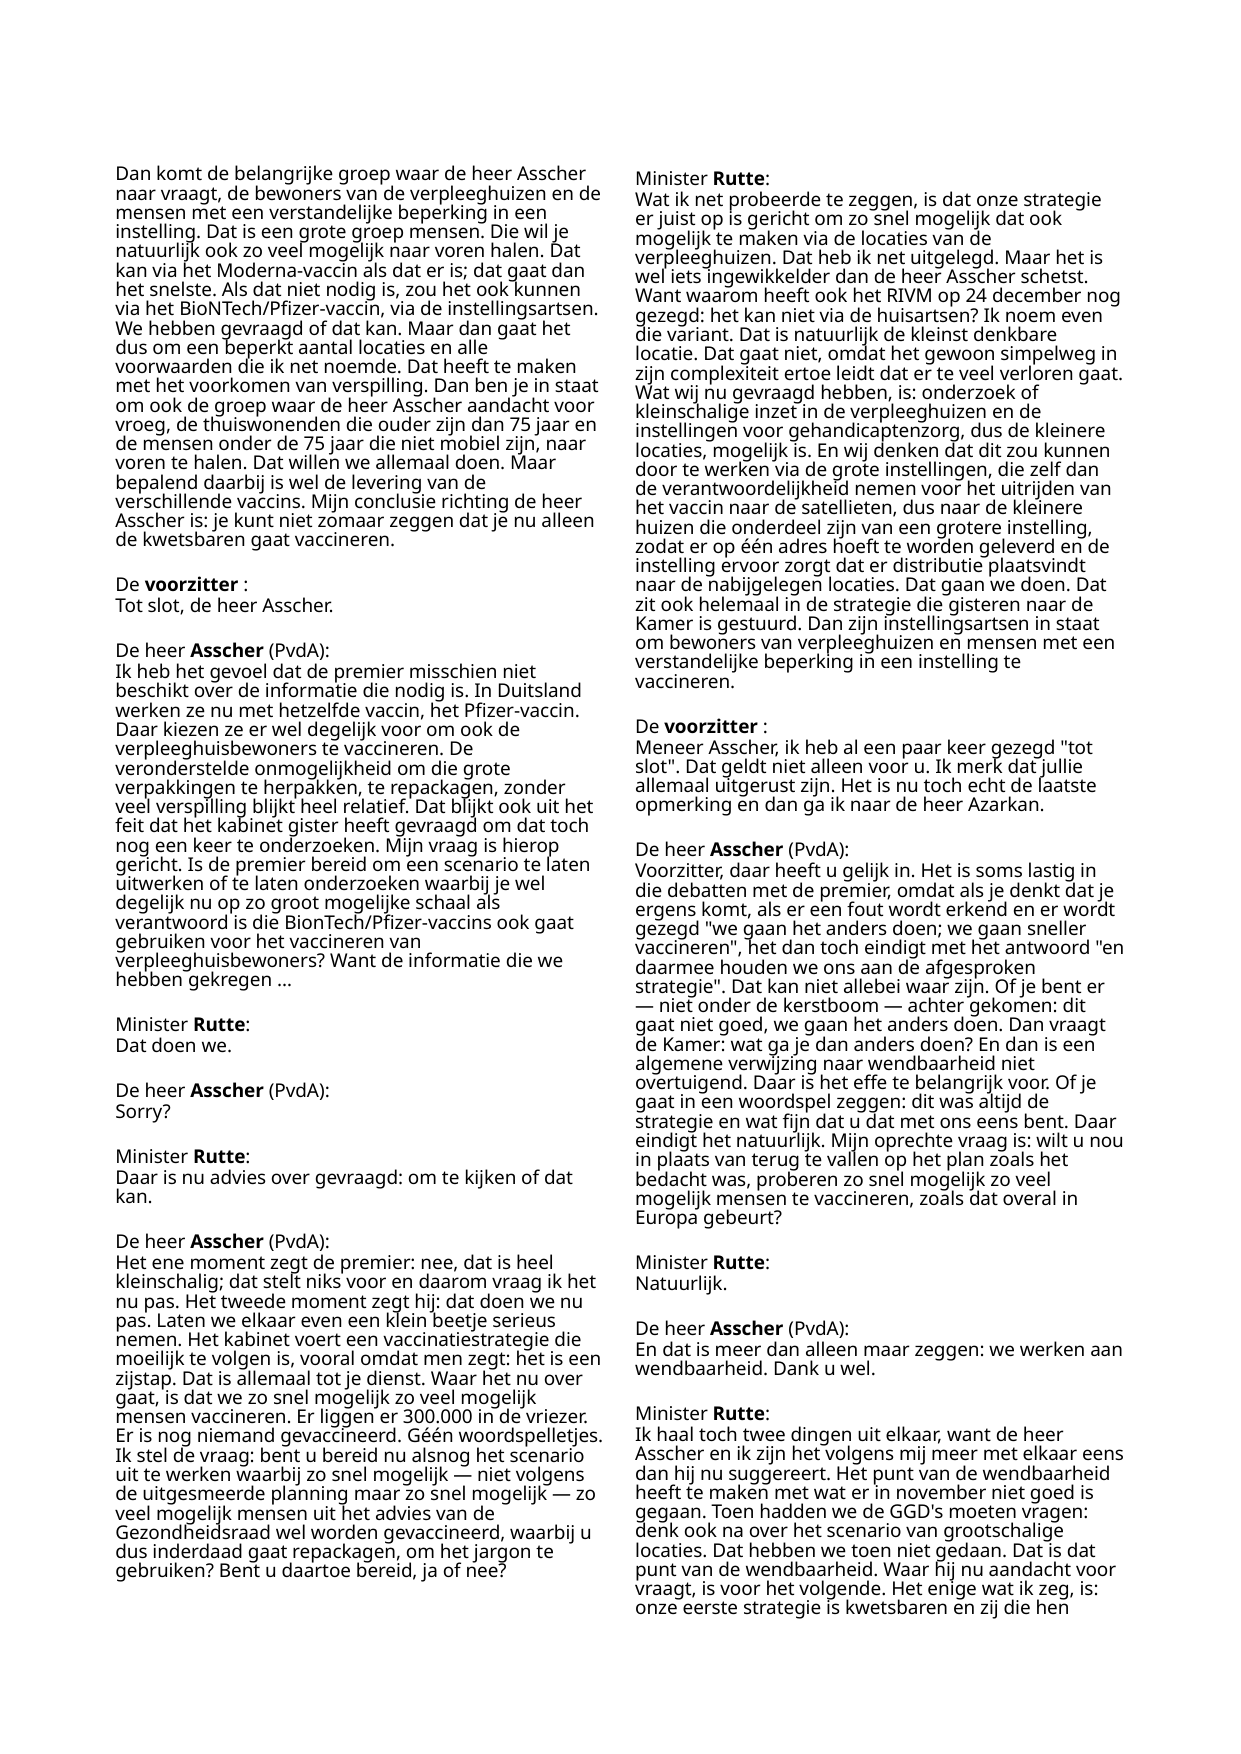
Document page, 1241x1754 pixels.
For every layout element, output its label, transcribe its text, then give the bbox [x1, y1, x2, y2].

text Minister Rutte: [115, 1012, 605, 1037]
text Minister Rutte: [635, 1400, 1125, 1426]
text De voorzitter : [635, 713, 1125, 739]
text Meneer Asscher, ik heb al een paar keer gezegd "tot slot". Dat geldt niet alleen voor u. Ik merk dat jullie allemaal uitgerust zijn. Het is nu toch echt de laatste opmerking en dan ga ik naar de heer Azarkan. [635, 739, 1125, 816]
text De heer Asscher (PvdA): [635, 837, 1125, 862]
text Ik haal toch twee dingen uit elkaar, want de heer Asscher en ik zijn het volgens mij meer met elkaar eens dan hij nu suggereert. Het punt van de wendbaarheid heeft te maken met wat er in november niet goed is gegaan. Toen hadden we de GGD's moeten vragen: denk ook na over het scenario van grootschalige locaties. Dat hebben we toen niet gedaan. Dat is dat punt van de wendbaarheid. Waar hij nu aandacht voor vraagt, is voor het volgende. Het enige wat ik zeg, is: onze eerste strategie is kwetsbaren en zij die hen [635, 1426, 1125, 1619]
text De heer Asscher (PvdA): [635, 1315, 1125, 1341]
text De heer Asscher (PvdA): [115, 1077, 605, 1103]
text De voorzitter : [115, 572, 605, 597]
text Dan komt de belangrijke groep waar de heer Asscher naar vraagt, de bewoners van de verpleeghuizen en de mensen met een verstandelijke beperking in een instelling. Dat is een grote groep mensen. Die wil je natuurlijk ook zo veel mogelijk naar voren halen. Dat kan via het Moderna-vaccin als dat er is; dat gaat dan het snelste. Als dat niet nodig is, zou het ook kunnen via het BioNTech/Pfizer-vaccin, via de instellingsartsen. We hebben gevraagd of dat kan. Maar dan gaat het dus om een beperkt aantal locaties en alle voorwaarden die ik net noemde. Dat heeft te maken met het voorkomen van verspilling. Dan ben je in staat om ook de groep waar de heer Asscher aandacht voor vroeg, de thuiswonenden die ouder zijn dan 75 jaar en de mensen onder de 75 jaar die niet mobiel zijn, naar voren te halen. Dat willen we allemaal doen. Maar bepalend daarbij is wel de levering van de verschillende vaccins. Mijn conclusie richting de heer Asscher is: je kunt niet zomaar zeggen dat je nu alleen de kwetsbaren gaat vaccineren. [115, 165, 605, 551]
text Het ene moment zegt de premier: nee, dat is heel kleinschalig; dat stelt niks voor en daarom vraag ik het nu pas. Het tweede moment zegt hij: dat doen we nu pas. Laten we elkaar even een klein beetje serieus nemen. Het kabinet voert een vaccinatiestrategie die moeilijk te volgen is, vooral omdat men zegt: het is een zijstap. Dat is allemaal tot je dienst. Waar het nu over gaat, is dat we zo snel mogelijk zo veel mogelijk mensen vaccineren. Er liggen er 300.000 in de vriezer. Er is nog niemand gevaccineerd. Géén woordspelletjes. Ik stel de vraag: bent u bereid nu alsnog het scenario uit te werken waarbij zo snel mogelijk — niet volgens de uitgesmeerde planning maar zo snel mogelijk — zo veel mogelijk mensen uit het advies van de Gezondheidsraad wel worden gevaccineerd, waarbij u dus inderdaad gaat repackagen, om het jargon te gebruiken? Bent u daartoe bereid, ja of nee? [115, 1254, 605, 1582]
text Tot slot, de heer Asscher. [115, 597, 605, 617]
text Minister Rutte: [635, 165, 1125, 191]
text Voorzitter, daar heeft u gelijk in. Het is soms lastig in die debatten met de premier, omdat als je denkt dat je ergens komt, als er een fout wordt erkend en er wordt gezegd "we gaan het anders doen; we gaan sneller vaccineren", het dan toch eindigt met het antwoord "en daarmee houden we ons aan de afgesproken strategie". Dat kan niet allebei waar zijn. Of je bent er — niet onder de kerstboom — achter gekomen: dit gaat niet goed, we gaan het anders doen. Dan vraagt de Kamer: wat ga je dan anders doen? En dan is een algemene verwijzing naar wendbaarheid niet overtuigend. Daar is het effe te belangrijk voor. Of je gaat in een woordspel zeggen: dit was altijd de strategie en wat fijn dat u dat met ons eens bent. Daar eindigt het natuurlijk. Mijn oprechte vraag is: wilt u nou in plaats van terug te vallen op het plan zoals het bedacht was, proberen zo snel mogelijk zo veel mogelijk mensen te vaccineren, zoals dat overal in Europa gebeurt? [635, 862, 1125, 1228]
text Natuurlijk. [635, 1275, 1125, 1294]
text Ik heb het gevoel dat de premier misschien niet beschikt over de informatie die nodig is. In Duitsland werken ze nu met hetzelfde vaccin, het Pfizer-vaccin. Daar kiezen ze er wel degelijk voor om ook de verpleeghuisbewoners te vaccineren. De veronderstelde onmogelijkheid om die grote verpakkingen te herpakken, te repackagen, zonder veel verspilling blijkt heel relatief. Dat blijkt ook uit het feit dat het kabinet gister heeft gevraagd om dat toch nog een keer te onderzoeken. Mijn vraag is hierop gericht. Is de premier bereid om een scenario te laten uitwerken of te laten onderzoeken waarbij je wel degelijk nu op zo groot mogelijke schaal als verantwoord is die BionTech/Pfizer-vaccins ook gaat gebruiken voor het vaccineren van verpleeghuisbewoners? Want de informatie die we hebben gekregen … [115, 663, 605, 991]
text Sorry? [115, 1103, 605, 1122]
text En dat is meer dan alleen maar zeggen: we werken aan wendbaarheid. Dank u wel. [635, 1341, 1125, 1379]
text Dat doen we. [115, 1037, 605, 1057]
text Daar is nu advies over gevraagd: om te kijken of dat kan. [115, 1169, 605, 1207]
text Minister Rutte: [115, 1143, 605, 1169]
text De heer Asscher (PvdA): [115, 1228, 605, 1254]
text De heer Asscher (PvdA): [115, 637, 605, 663]
text Wat ik net probeerde te zeggen, is dat onze strategie er juist op is gericht om zo snel mogelijk dat ook mogelijk te maken via de locaties van de verpleeghuizen. Dat heb ik net uitgelegd. Maar het is wel iets ingewikkelder dan de heer Asscher schetst. Want waarom heeft ook het RIVM op 24 december nog gezegd: het kan niet via de huisartsen? Ik noem even die variant. Dat is natuurlijk de kleinst denkbare locatie. Dat gaat niet, omdat het gewoon simpelweg in zijn complexiteit ertoe leidt dat er te veel verloren gaat. Wat wij nu gevraagd hebben, is: onderzoek of kleinschalige inzet in de verpleeghuizen en de instellingen voor gehandicaptenzorg, dus de kleinere locaties, mogelijk is. En wij denken dat dit zou kunnen door te werken via de grote instellingen, die zelf dan de verantwoordelijkheid nemen voor het uitrijden van het vaccin naar de satellieten, dus naar de kleinere huizen die onderdeel zijn van een grotere instelling, zodat er op één adres hoeft te worden geleverd en de instelling ervoor zorgt dat er distributie plaatsvindt naar de nabijgelegen locaties. Dat gaan we doen. Dat zit ook helemaal in de strategie die gisteren naar de Kamer is gestuurd. Dan zijn instellingsartsen in staat om bewoners van verpleeghuizen en mensen met een verstandelijke beperking in een instelling te vaccineren. [635, 191, 1125, 692]
text Minister Rutte: [635, 1249, 1125, 1275]
